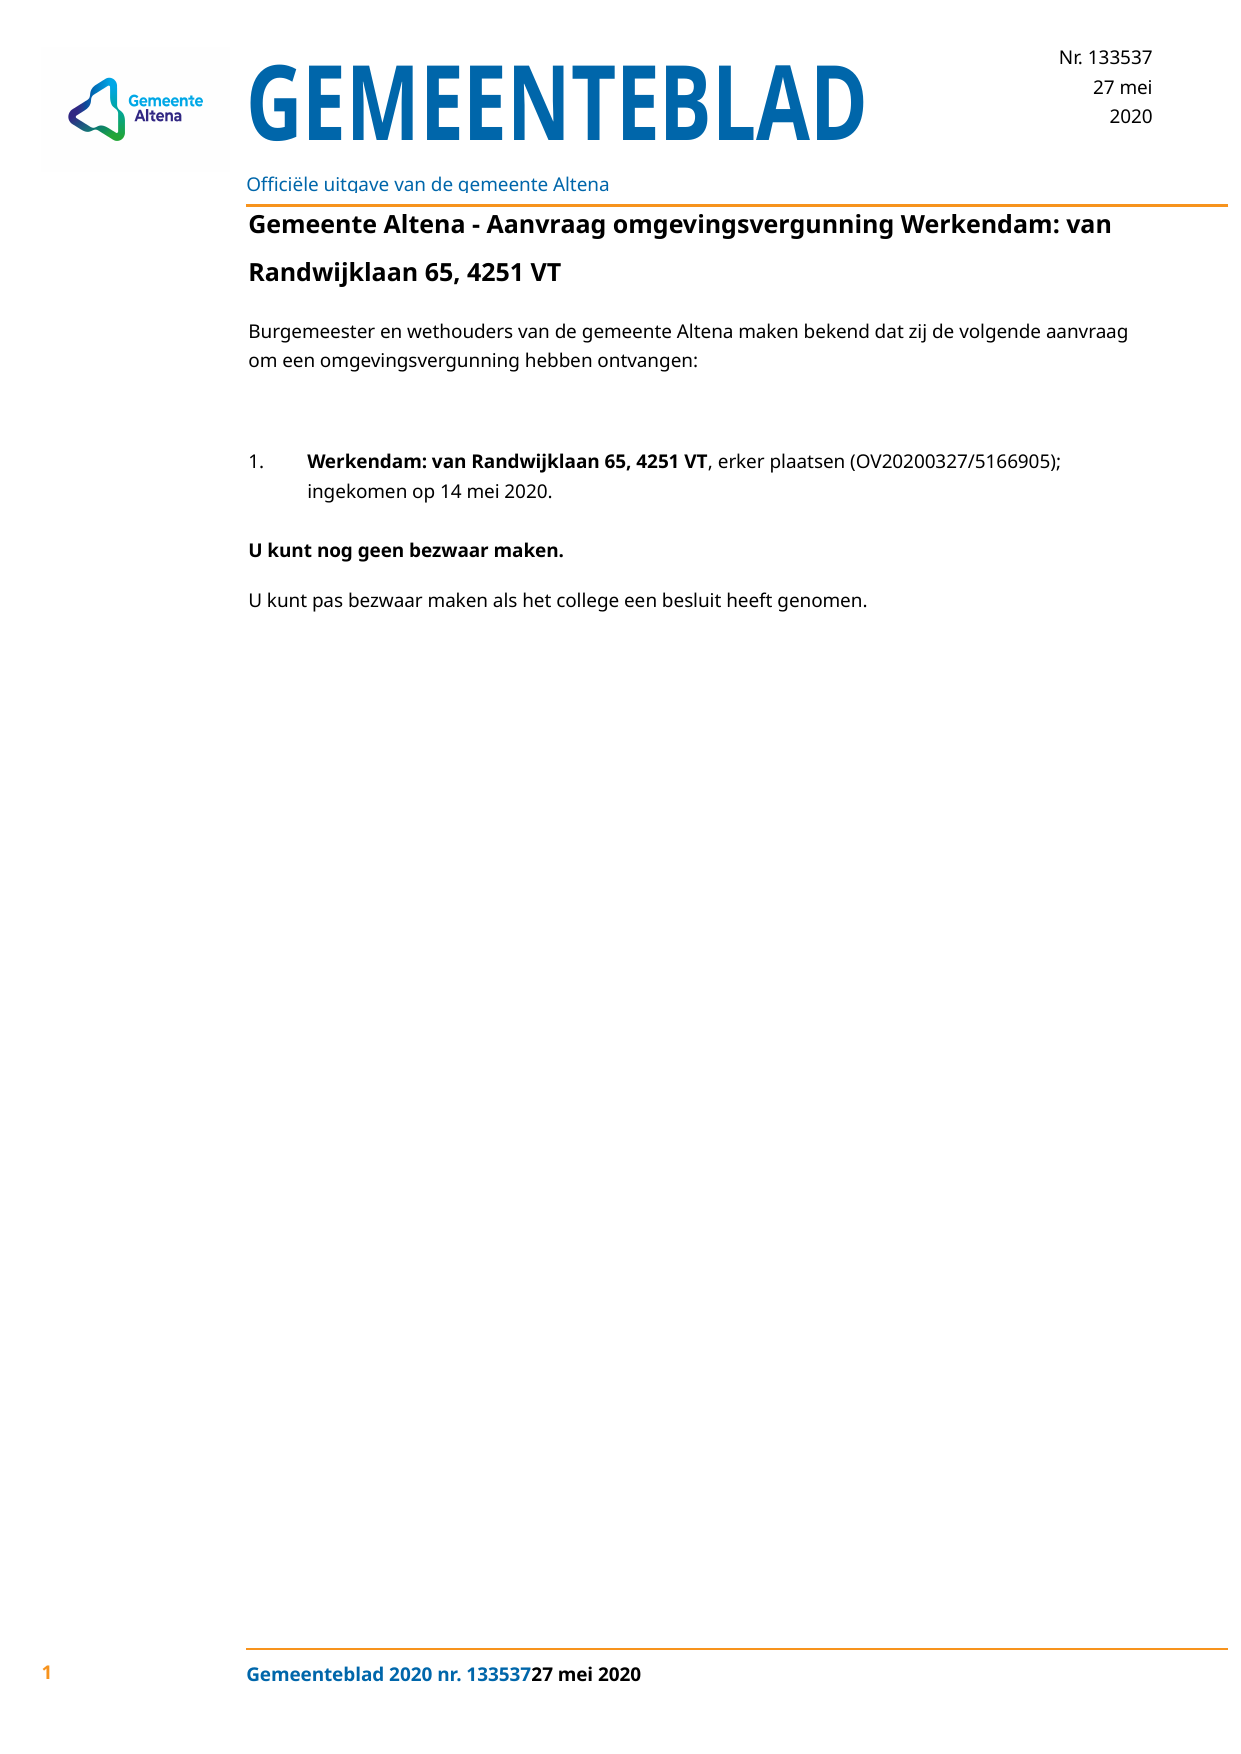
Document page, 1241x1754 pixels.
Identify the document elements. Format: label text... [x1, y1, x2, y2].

text U kunt nog geen bezwaar maken. [248, 537, 1152, 563]
text Burgemeester en wethouders van de gemeente Altena maken bekend dat zij de volgende aanvraag om een omgevingsvergunning hebben ontvangen: [248, 318, 1152, 373]
picture [41, 47, 231, 172]
list Werkendam: van Randwijklaan 65, 4251 VT, erker plaatsen (OV20200327/5166905); ingekomen op 14 mei 2020. [248, 448, 1152, 504]
text U kunt pas bezwaar maken als het college een besluit heeft genomen. [248, 587, 1152, 613]
text Gemeente Altena - Aanvraag omgevingsvergunning Werkendam: van Randwijklaan 65, 4251 VT [248, 207, 1152, 288]
